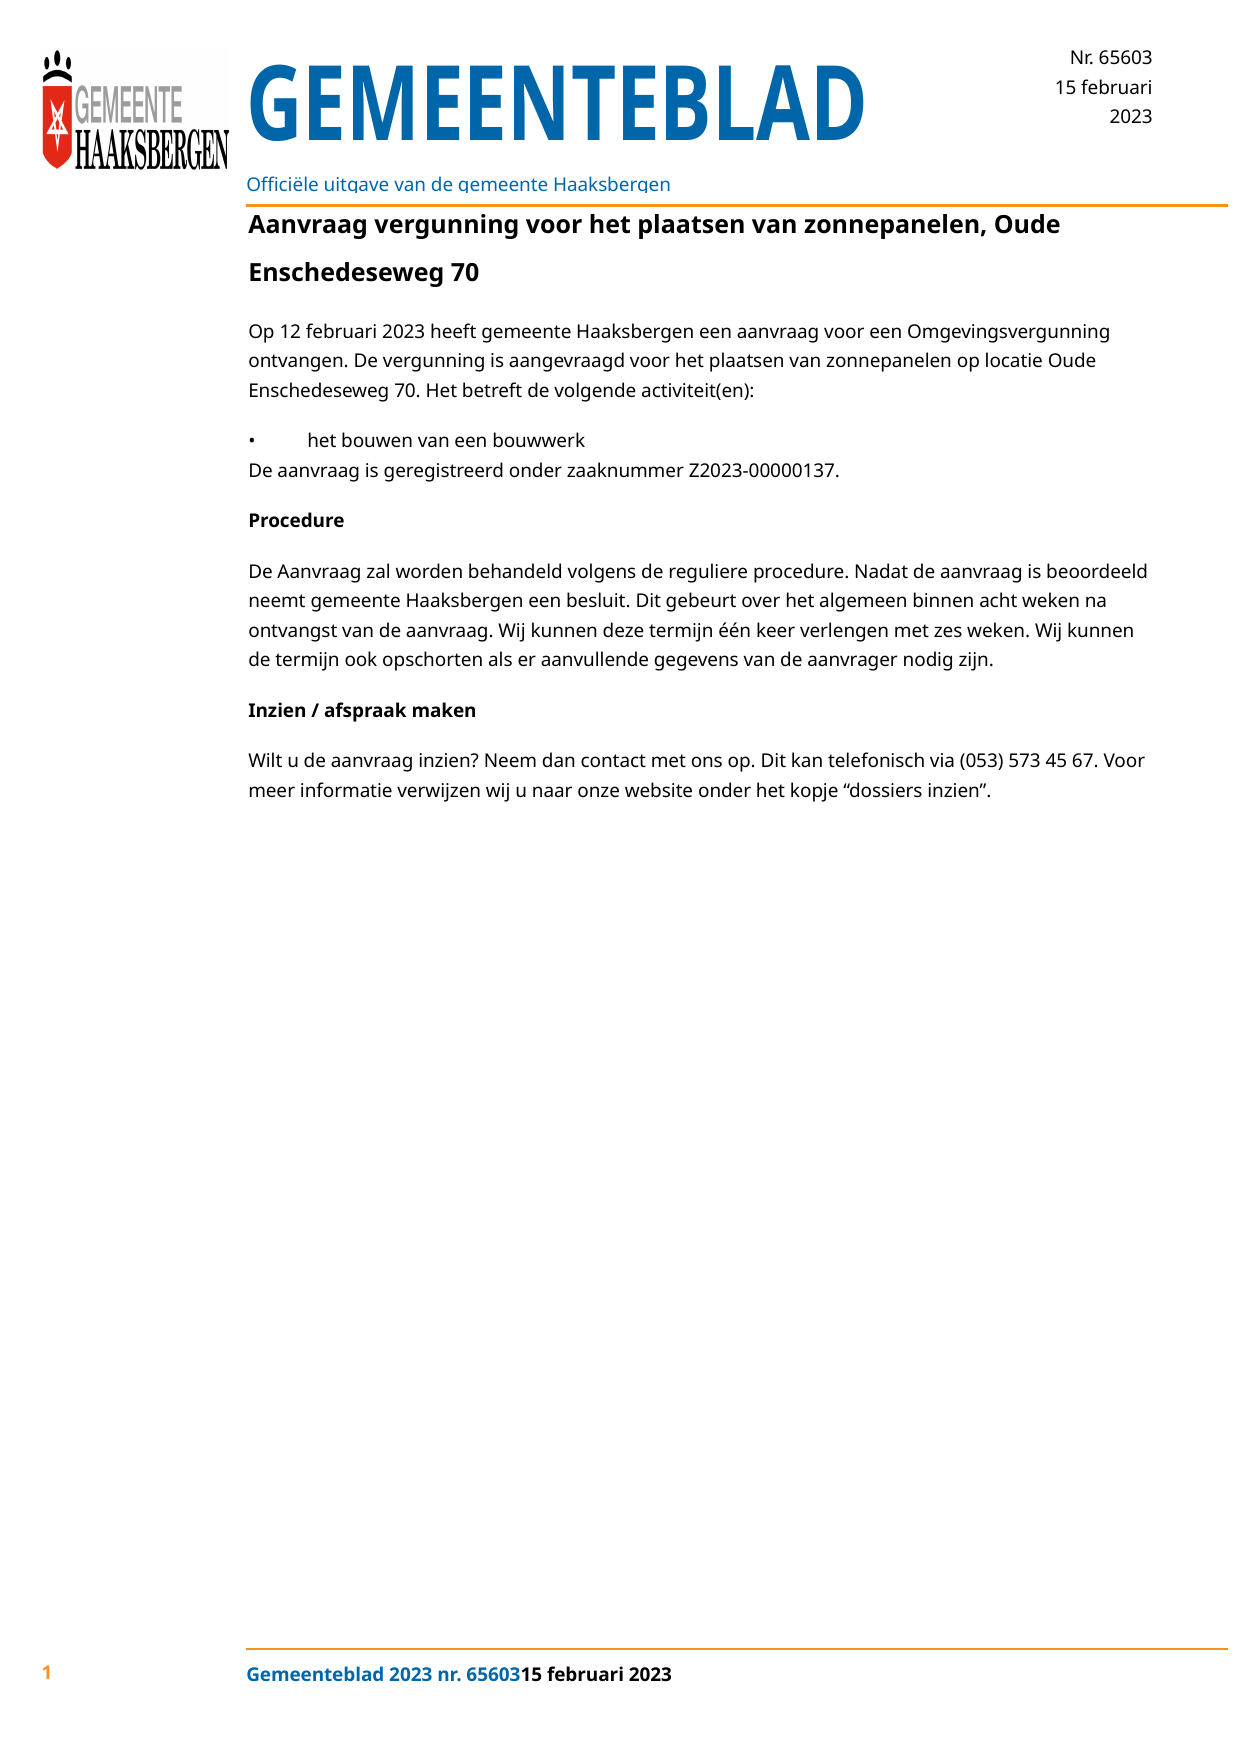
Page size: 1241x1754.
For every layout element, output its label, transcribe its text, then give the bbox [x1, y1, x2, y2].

text Aanvraag vergunning voor het plaatsen van zonnepanelen, Oude Enschedeseweg 70 [248, 207, 1152, 288]
text Wilt u de aanvraag inzien? Neem dan contact met ons op. Dit kan telefonisch via (053) 573 45 67. Voor meer informatie verwijzen wij u naar onze website onder het kopje “dossiers inzien”. [248, 747, 1152, 803]
picture [41, 47, 231, 172]
text De aanvraag is geregistreerd onder zaaknummer Z2023-00000137. [248, 457, 1152, 483]
text Inzien / afspraak maken [248, 697, 1152, 723]
list het bouwen van een bouwwerk [248, 427, 1152, 453]
text De Aanvraag zal worden behandeld volgens de reguliere procedure. Nadat de aanvraag is beoordeeld neemt gemeente Haaksbergen een besluit. Dit gebeurt over het algemeen binnen acht weken na ontvangst van de aanvraag. Wij kunnen deze termijn één keer verlengen met zes weken. Wij kunnen de termijn ook opschorten als er aanvullende gegevens van de aanvrager nodig zijn. [248, 558, 1152, 672]
text Op 12 februari 2023 heeft gemeente Haaksbergen een aanvraag voor een Omgevingsvergunning ontvangen. De vergunning is aangevraagd voor het plaatsen van zonnepanelen op locatie Oude Enschedeseweg 70. Het betreft de volgende activiteit(en): [248, 318, 1152, 403]
text Procedure [248, 507, 1152, 533]
